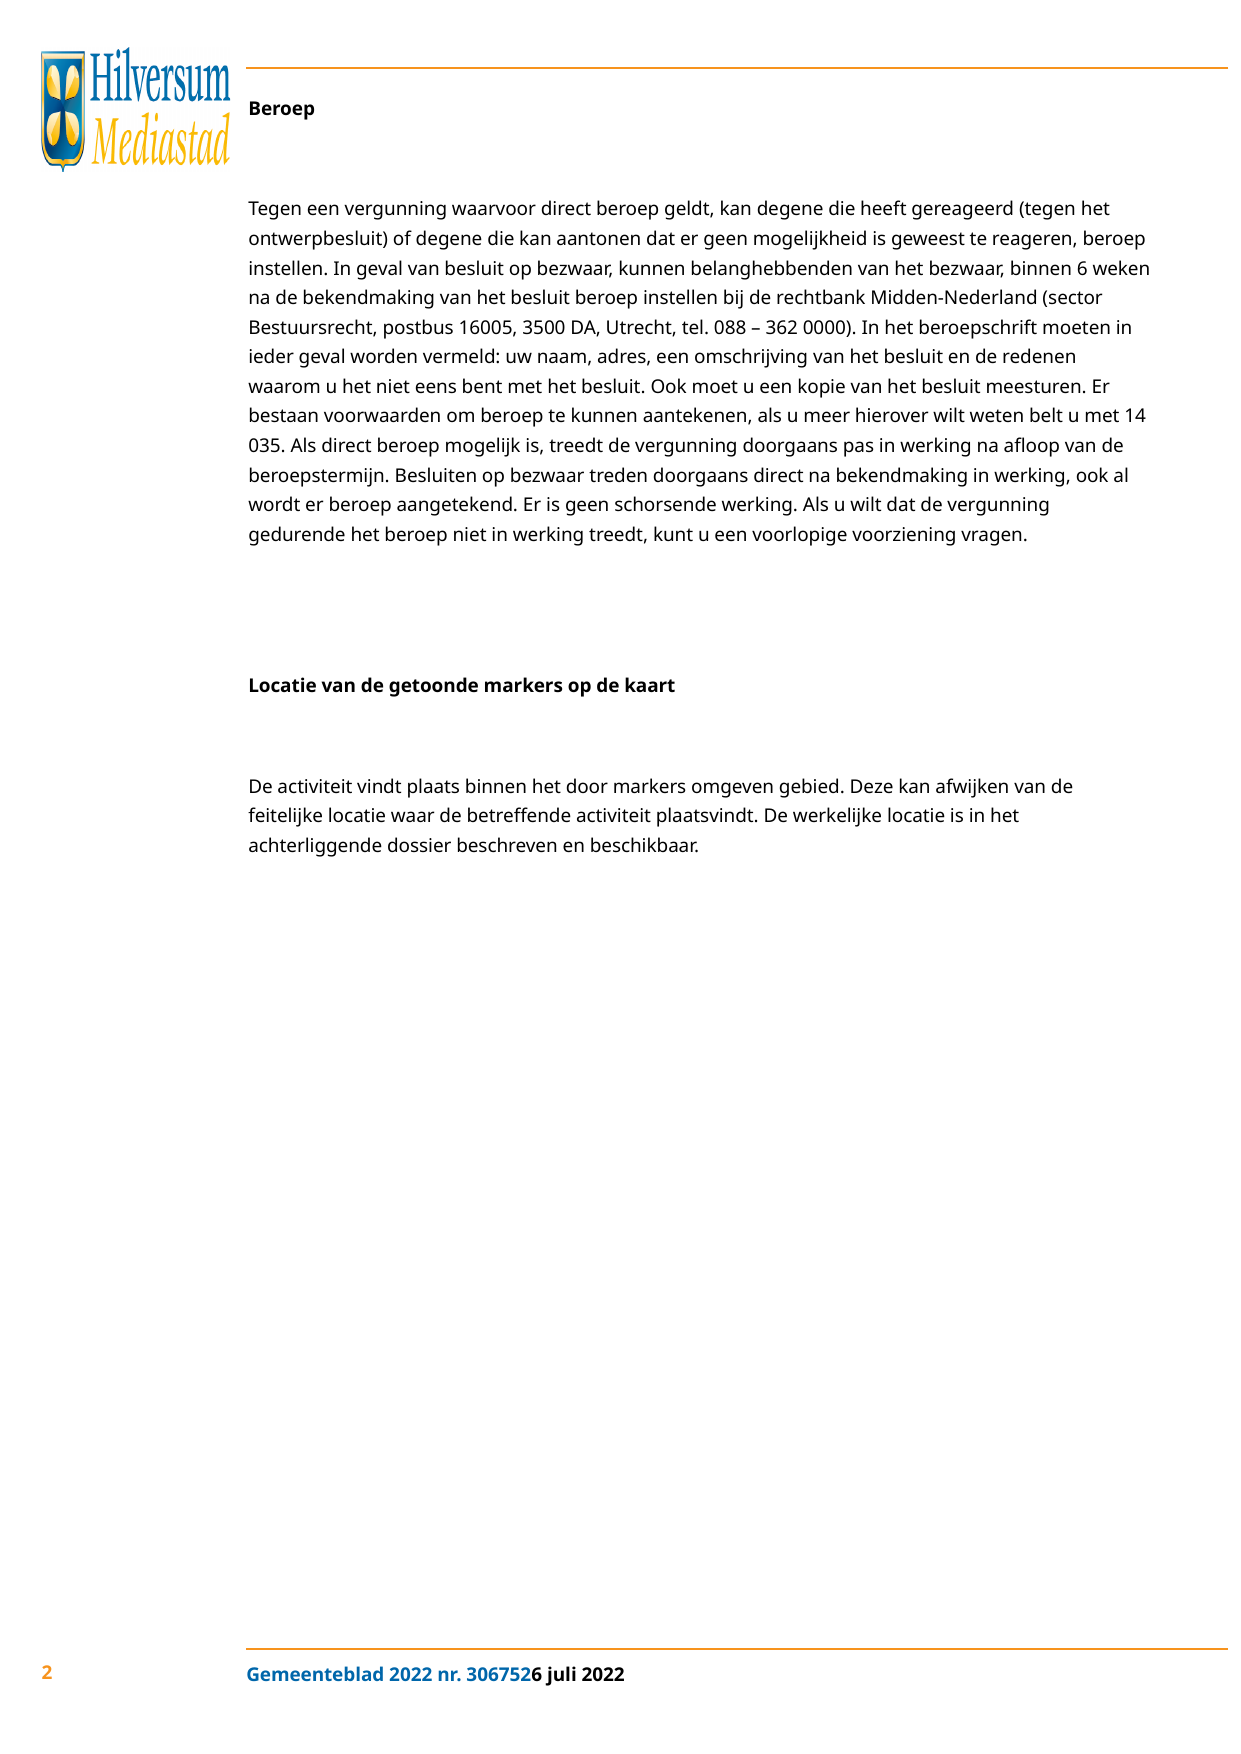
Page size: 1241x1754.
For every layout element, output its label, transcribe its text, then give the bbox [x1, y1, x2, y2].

picture [41, 47, 231, 172]
text Beroep [248, 95, 1152, 121]
text Tegen een vergunning waarvoor direct beroep geldt, kan degene die heeft gereageerd (tegen het ontwerpbesluit) of degene die kan aantonen dat er geen mogelijkheid is geweest te reageren, beroep instellen. In geval van besluit op bezwaar, kunnen belanghebbenden van het bezwaar, binnen 6 weken na de bekendmaking van het besluit beroep instellen bij de rechtbank Midden-Nederland (sector Bestuursrecht, postbus 16005, 3500 DA, Utrecht, tel. 088 – 362 0000). In het beroepschrift moeten in ieder geval worden vermeld: uw naam, adres, een omschrijving van het besluit en de redenen waarom u het niet eens bent met het besluit. Ook moet u een kopie van het besluit meesturen. Er bestaan voorwaarden om beroep te kunnen aantekenen, als u meer hierover wilt weten belt u met 14 035. Als direct beroep mogelijk is, treedt de vergunning doorgaans pas in werking na afloop van de beroepstermijn. Besluiten op bezwaar treden doorgaans direct na bekendmaking in werking, ook al wordt er beroep aangetekend. Er is geen schorsende werking. Als u wilt dat de vergunning gedurende het beroep niet in werking treedt, kunt u een voorlopige voorziening vragen. [248, 196, 1152, 547]
text Locatie van de getoonde markers op de kaart [248, 672, 1152, 698]
text De activiteit vindt plaats binnen het door markers omgeven gebied. Deze kan afwijken van de feitelijke locatie waar de betreffende activiteit plaatsvindt. De werkelijke locatie is in het achterliggende dossier beschreven en beschikbaar. [248, 773, 1152, 858]
